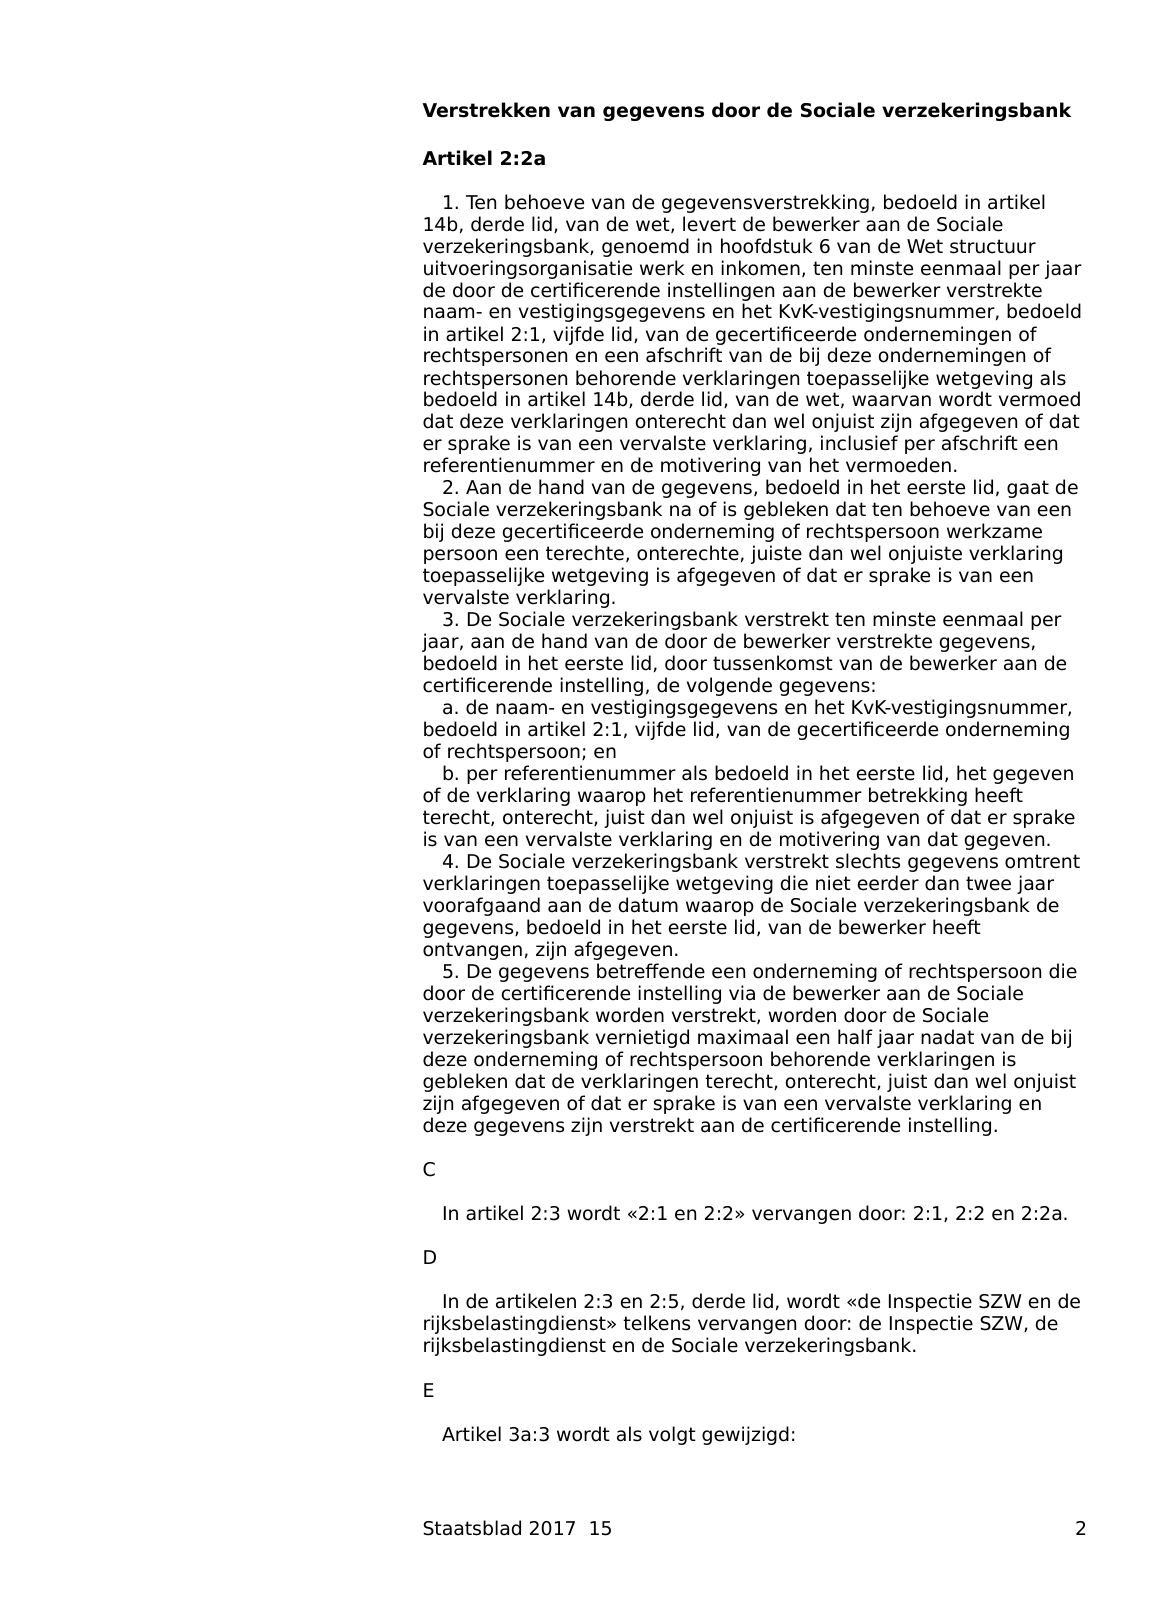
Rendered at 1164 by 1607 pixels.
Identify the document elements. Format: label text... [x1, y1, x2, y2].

text In de artikelen 2:3 en 2:5, derde lid, wordt «de Inspectie SZW en de rijksbelastingdienst» telkens vervangen door: de Inspectie SZW, de rijksbelastingdienst en de Sociale verzekeringsbank. [422, 1291, 1087, 1357]
text D [422, 1247, 1087, 1269]
text C [422, 1159, 1087, 1181]
text 5. De gegevens betreffende een onderneming of rechtspersoon die door de certificerende instelling via de bewerker aan de Sociale verzekeringsbank worden verstrekt, worden door de Sociale verzekeringsbank vernietigd maximaal een half jaar nadat van de bij deze onderneming of rechtspersoon behorende verklaringen is gebleken dat de verklaringen terecht, onterecht, juist dan wel onjuist zijn afgegeven of dat er sprake is van een vervalste verklaring en deze gegevens zijn verstrekt aan de certificerende instelling. [422, 961, 1087, 1137]
text In artikel 2:3 wordt «2:1 en 2:2» vervangen door: 2:1, 2:2 en 2:2a. [422, 1203, 1087, 1225]
subtitle Artikel 2:2a [422, 147, 1087, 169]
text 3. De Sociale verzekeringsbank verstrekt ten minste eenmaal per jaar, aan de hand van de door de bewerker verstrekte gegevens, bedoeld in het eerste lid, door tussenkomst van de bewerker aan de certificerende instelling, de volgende gegevens: [422, 609, 1087, 697]
text 2. Aan de hand van de gegevens, bedoeld in het eerste lid, gaat de Sociale verzekeringsbank na of is gebleken dat ten behoeve van een bij deze gecertificeerde onderneming of rechtspersoon werkzame persoon een terechte, onterechte, juiste dan wel onjuiste verklaring toepasselijke wetgeving is afgegeven of dat er sprake is van een vervalste verklaring. [422, 477, 1087, 609]
text E [422, 1379, 1087, 1401]
text 4. De Sociale verzekeringsbank verstrekt slechts gegevens omtrent verklaringen toepasselijke wetgeving die niet eerder dan twee jaar voorafgaand aan de datum waarop de Sociale verzekeringsbank de gegevens, bedoeld in het eerste lid, van de bewerker heeft ontvangen, zijn afgegeven. [422, 851, 1087, 961]
text Artikel 3a:3 wordt als volgt gewijzigd: [422, 1424, 1087, 1446]
text 1. Ten behoeve van de gegevensverstrekking, bedoeld in artikel 14b, derde lid, van de wet, levert de bewerker aan de Sociale verzekeringsbank, genoemd in hoofdstuk 6 van de Wet structuur uitvoeringsorganisatie werk en inkomen, ten minste eenmaal per jaar de door de certificerende instellingen aan de bewerker verstrekte naam- en vestigingsgegevens en het KvK-vestigingsnummer, bedoeld in artikel 2:1, vijfde lid, van de gecertificeerde ondernemingen of rechtspersonen en een afschrift van de bij deze ondernemingen of rechtspersonen behorende verklaringen toepasselijke wetgeving als bedoeld in artikel 14b, derde lid, van de wet, waarvan wordt vermoed dat deze verklaringen onterecht dan wel onjuist zijn afgegeven of dat er sprake is van een vervalste verklaring, inclusief per afschrift een referentienummer en de motivering van het vermoeden. [422, 192, 1087, 477]
text b. per referentienummer als bedoeld in het eerste lid, het gegeven of de verklaring waarop het referentienummer betrekking heeft terecht, onterecht, juist dan wel onjuist is afgegeven of dat er sprake is van een vervalste verklaring en de motivering van dat gegeven. [422, 763, 1087, 851]
subtitle Verstrekken van gegevens door de Sociale verzekeringsbank [422, 100, 1087, 122]
text a. de naam- en vestigingsgegevens en het KvK-vestigingsnummer, bedoeld in artikel 2:1, vijfde lid, van de gecertificeerde onderneming of rechtspersoon; en [422, 697, 1087, 763]
